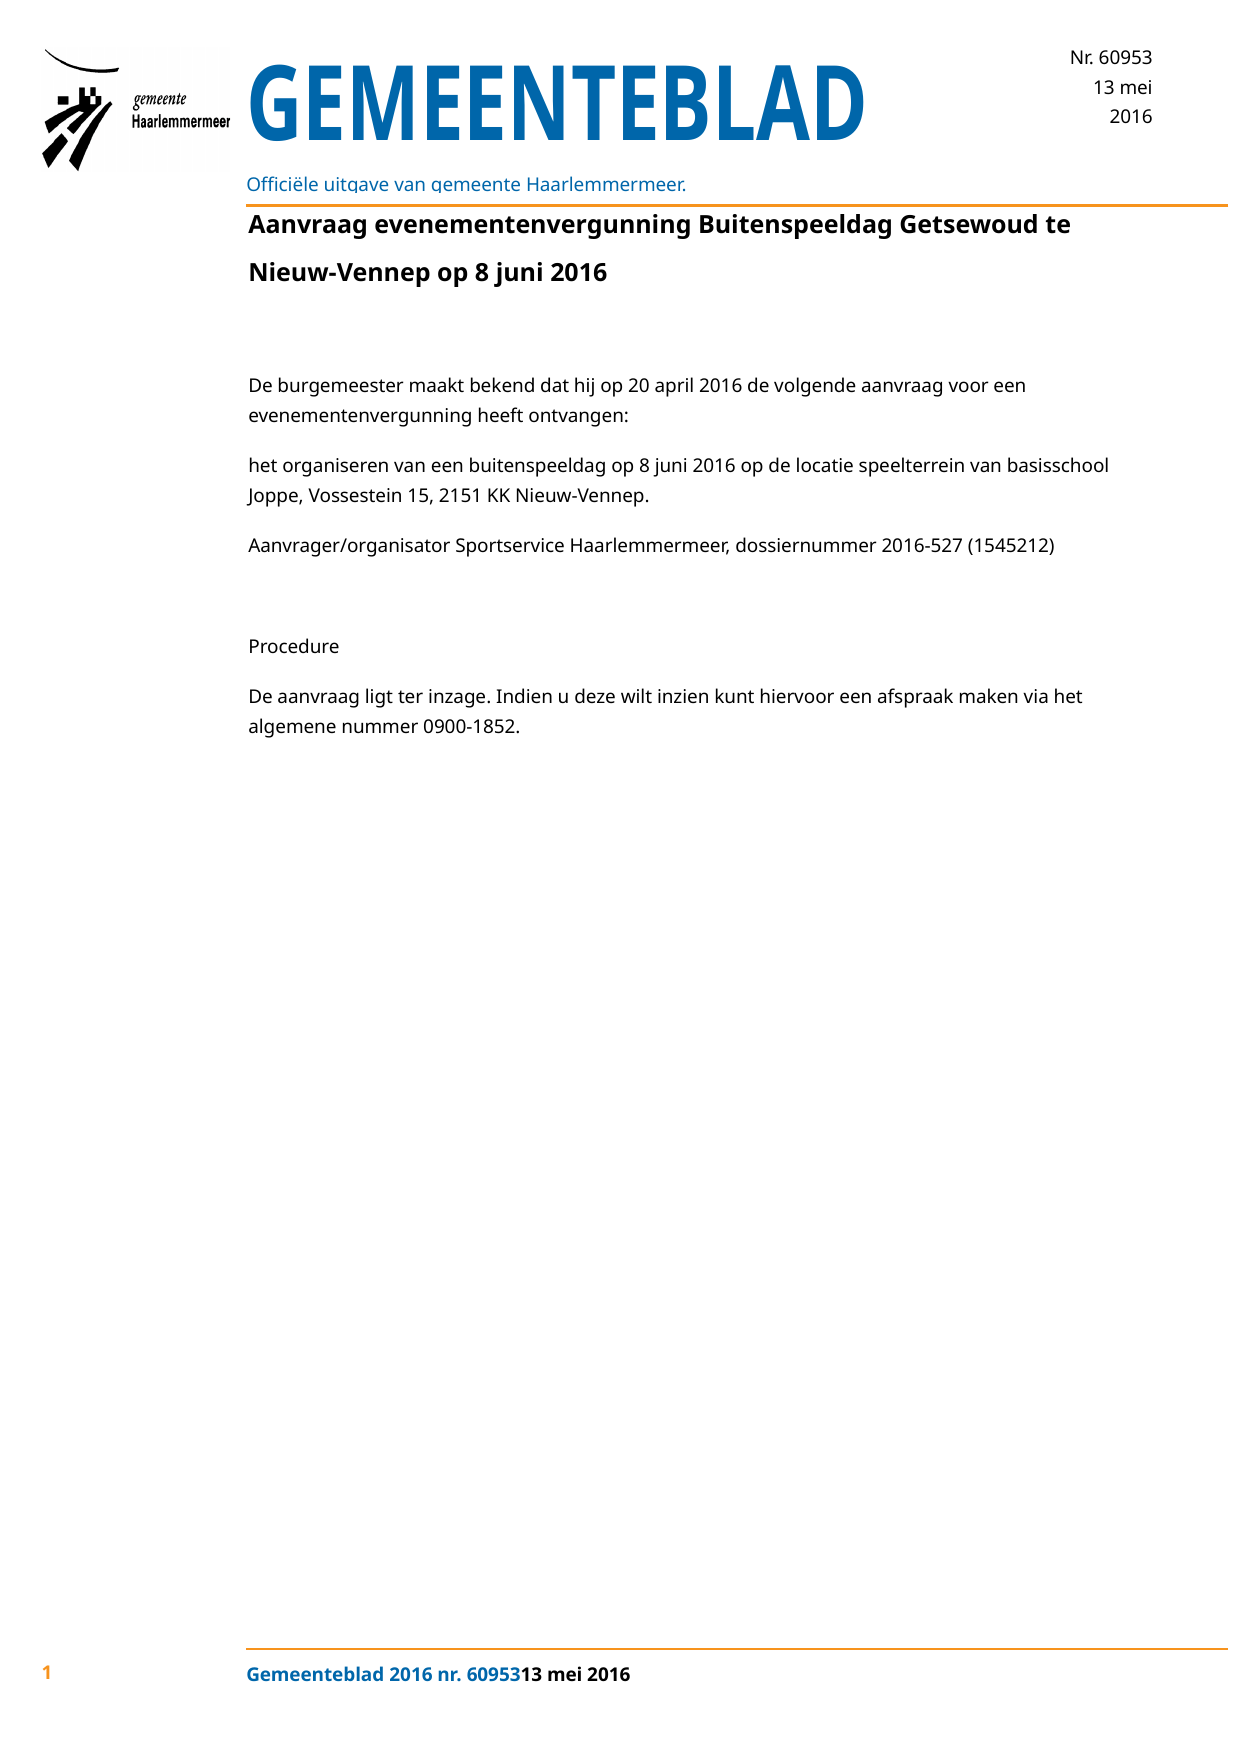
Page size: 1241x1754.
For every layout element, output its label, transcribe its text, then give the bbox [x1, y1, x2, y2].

text De burgemeester maakt bekend dat hij op 20 april 2016 de volgende aanvraag voor een evenementenvergunning heeft ontvangen: [248, 372, 1152, 428]
picture [41, 47, 231, 172]
text Procedure [248, 633, 1152, 659]
text Aanvraag evenementenvergunning Buitenspeeldag Getsewoud te Nieuw-Vennep op 8 juni 2016 [248, 207, 1152, 288]
text De aanvraag ligt ter inzage. Indien u deze wilt inzien kunt hiervoor een afspraak maken via het algemene nummer 0900-1852. [248, 683, 1152, 739]
text Aanvrager/organisator Sportservice Haarlemmermeer, dossiernummer 2016-527 (1545212) [248, 532, 1152, 558]
text het organiseren van een buitenspeeldag op 8 juni 2016 op de locatie speelterrein van basisschool Joppe, Vossestein 15, 2151 KK Nieuw-Vennep. [248, 452, 1152, 508]
